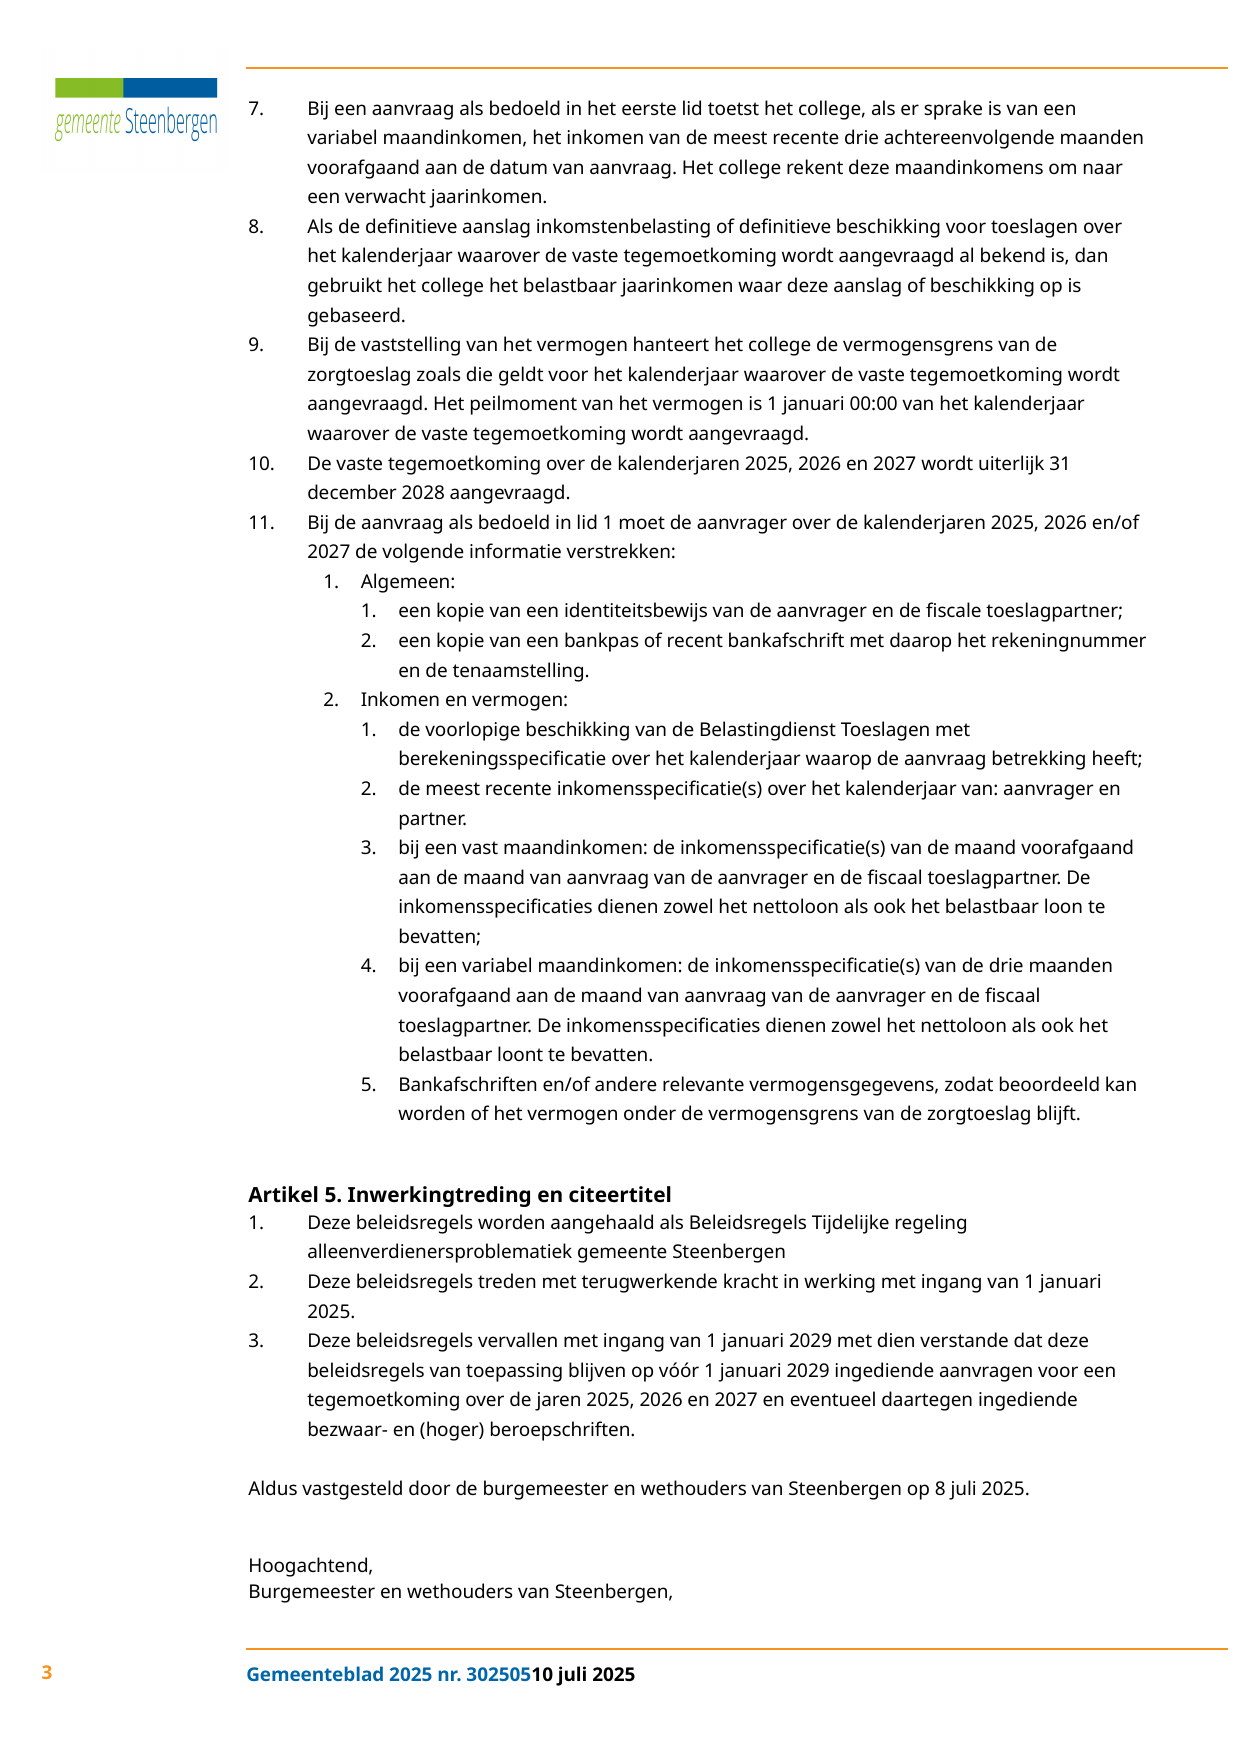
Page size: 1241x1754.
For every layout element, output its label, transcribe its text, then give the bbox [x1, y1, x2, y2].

list een kopie van een identiteitsbewijs van de aanvrager en de fiscale toeslagpartner; [361, 598, 1152, 623]
list Inkomen en vermogen: [323, 686, 1152, 712]
list Algemeen: [323, 568, 1152, 594]
text Hoogachtend, [248, 1552, 1152, 1578]
list de voorlopige beschikking van de Belastingdienst Toeslagen met berekeningsspecificatie over het kalenderjaar waarop de aanvraag betrekking heeft; [361, 716, 1152, 771]
list een kopie van een bankpas of recent bankafschrift met daarop het rekeningnummer en de tenaamstelling. [361, 627, 1152, 683]
list Bij een aanvraag als bedoeld in het eerste lid toetst het college, als er sprake is van een variabel maandinkomen, het inkomen van de meest recente drie achtereenvolgende maanden voorafgaand aan de datum van aanvraag. Het college rekent deze maandinkomens om naar een verwacht jaarinkomen. [248, 95, 1152, 209]
list Bij de vaststelling van het vermogen hanteert het college de vermogensgrens van de zorgtoeslag zoals die geldt voor het kalenderjaar waarover de vaste tegemoetkoming wordt aangevraagd. Het peilmoment van het vermogen is 1 januari 00:00 van het kalenderjaar waarover de vaste tegemoetkoming wordt aangevraagd. [248, 331, 1152, 446]
list Deze beleidsregels worden aangehaald als Beleidsregels Tijdelijke regeling alleenverdienersproblematiek gemeente Steenbergen [248, 1209, 1152, 1264]
list De vaste tegemoetkoming over de kalenderjaren 2025, 2026 en 2027 wordt uiterlijk 31 december 2028 aangevraagd. [248, 450, 1152, 505]
text Aldus vastgesteld door de burgemeester en wethouders van Steenbergen op 8 juli 2025. [248, 1475, 1152, 1501]
text Burgemeester en wethouders van Steenbergen, [248, 1578, 1152, 1604]
list bij een vast maandinkomen: de inkomensspecificatie(s) van de maand voorafgaand aan de maand van aanvraag van de aanvrager en de fiscaal toeslagpartner. De inkomensspecificaties dienen zowel het nettoloon als ook het belastbaar loon te bevatten; [361, 834, 1152, 949]
text Artikel 5. Inwerkingtreding en citeertitel [248, 1181, 1152, 1209]
list Deze beleidsregels vervallen met ingang van 1 januari 2029 met dien verstande dat deze beleidsregels van toepassing blijven op vóór 1 januari 2029 ingediende aanvragen voor een tegemoetkoming over de jaren 2025, 2026 en 2027 en eventueel daartegen ingediende bezwaar- en (hoger) beroepschriften. [248, 1327, 1152, 1442]
list de meest recente inkomensspecificatie(s) over het kalenderjaar van: aanvrager en partner. [361, 775, 1152, 831]
list Als de definitieve aanslag inkomstenbelasting of definitieve beschikking voor toeslagen over het kalenderjaar waarover de vaste tegemoetkoming wordt aangevraagd al bekend is, dan gebruikt het college het belastbaar jaarinkomen waar deze aanslag of beschikking op is gebaseerd. [248, 213, 1152, 328]
list Bankafschriften en/of andere relevante vermogensgegevens, zodat beoordeeld kan worden of het vermogen onder de vermogensgrens van de zorgtoeslag blijft. [361, 1071, 1152, 1126]
list bij een variabel maandinkomen: de inkomensspecificatie(s) van de drie maanden voorafgaand aan de maand van aanvraag van de aanvrager en de fiscaal toeslagpartner. De inkomensspecificaties dienen zowel het nettoloon als ook het belastbaar loont te bevatten. [361, 953, 1152, 1067]
picture [41, 47, 231, 172]
list Deze beleidsregels treden met terugwerkende kracht in werking met ingang van 1 januari 2025. [248, 1268, 1152, 1323]
list Bij de aanvraag als bedoeld in lid 1 moet de aanvrager over de kalenderjaren 2025, 2026 en/of 2027 de volgende informatie verstrekken: [248, 509, 1152, 564]
